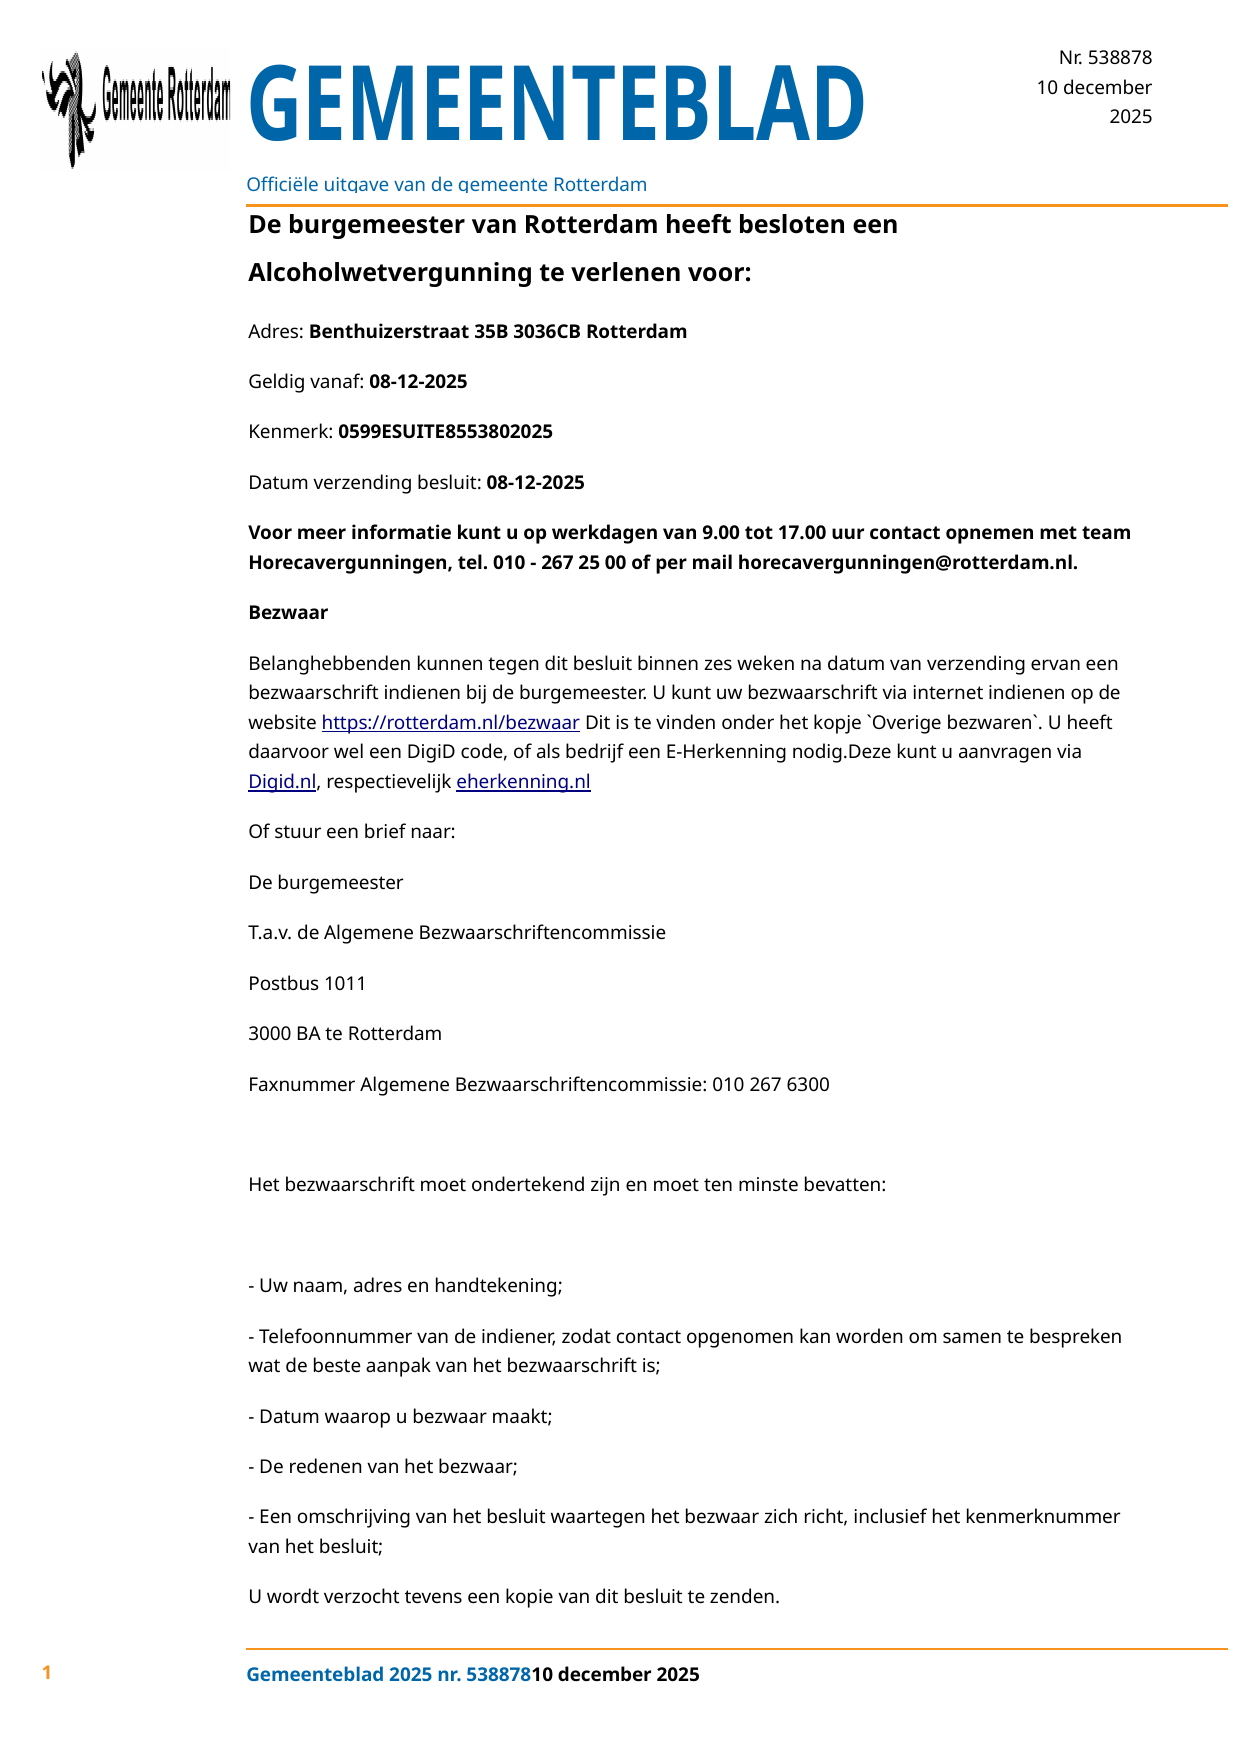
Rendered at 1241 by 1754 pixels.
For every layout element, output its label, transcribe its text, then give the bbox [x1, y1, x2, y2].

text - Telefoonnummer van de indiener, zodat contact opgenomen kan worden om samen te bespreken wat de beste aanpak van het bezwaarschrift is; [248, 1323, 1152, 1378]
text Voor meer informatie kunt u op werkdagen van 9.00 tot 17.00 uur contact opnemen met team Horecavergunningen, tel. 010 - 267 25 00 of per mail horecavergunningen@rotterdam.nl. [248, 519, 1152, 575]
text - Een omschrijving van het besluit waartegen het bezwaar zich richt, inclusief het kenmerknummer van het besluit; [248, 1504, 1152, 1559]
text De burgemeester van Rotterdam heeft besloten een Alcoholwetvergunning te verlenen voor: [248, 207, 1152, 288]
text - Uw naam, adres en handtekening; [248, 1272, 1152, 1298]
text T.a.v. de Algemene Bezwaarschriftencommissie [248, 919, 1152, 945]
picture [41, 47, 231, 172]
text - De redenen van het bezwaar; [248, 1453, 1152, 1479]
text Het bezwaarschrift moet ondertekend zijn en moet ten minste bevatten: [248, 1172, 1152, 1197]
text Adres: Benthuizerstraat 35B 3036CB Rotterdam [248, 318, 1152, 344]
text Geldig vanaf: 08-12-2025 [248, 368, 1152, 394]
text - Datum waarop u bezwaar maakt; [248, 1403, 1152, 1429]
text Of stuur een brief naar: [248, 819, 1152, 844]
text Bezwaar [248, 599, 1152, 625]
text Faxnummer Algemene Bezwaarschriftencommissie: 010 267 6300 [248, 1071, 1152, 1097]
text Postbus 1011 [248, 970, 1152, 996]
text Kenmerk: 0599ESUITE8553802025 [248, 419, 1152, 444]
text Datum verzending besluit: 08-12-2025 [248, 469, 1152, 495]
text De burgemeester [248, 869, 1152, 895]
text Belanghebbenden kunnen tegen dit besluit binnen zes weken na datum van verzending ervan een bezwaarschrift indienen bij de burgemeester. U kunt uw bezwaarschrift via internet indienen op de website https://rotterdam.nl/bezwaar Dit is te vinden onder het kopje `Overige bezwaren`. U heeft daarvoor wel een DigiD code, of als bedrijf een E-Herkenning nodig.Deze kunt u aanvragen via Digid.nl, respectievelijk eherkenning.nl [248, 650, 1152, 794]
text U wordt verzocht tevens een kopie van dit besluit te zenden. [248, 1584, 1152, 1609]
text 3000 BA te Rotterdam [248, 1020, 1152, 1046]
